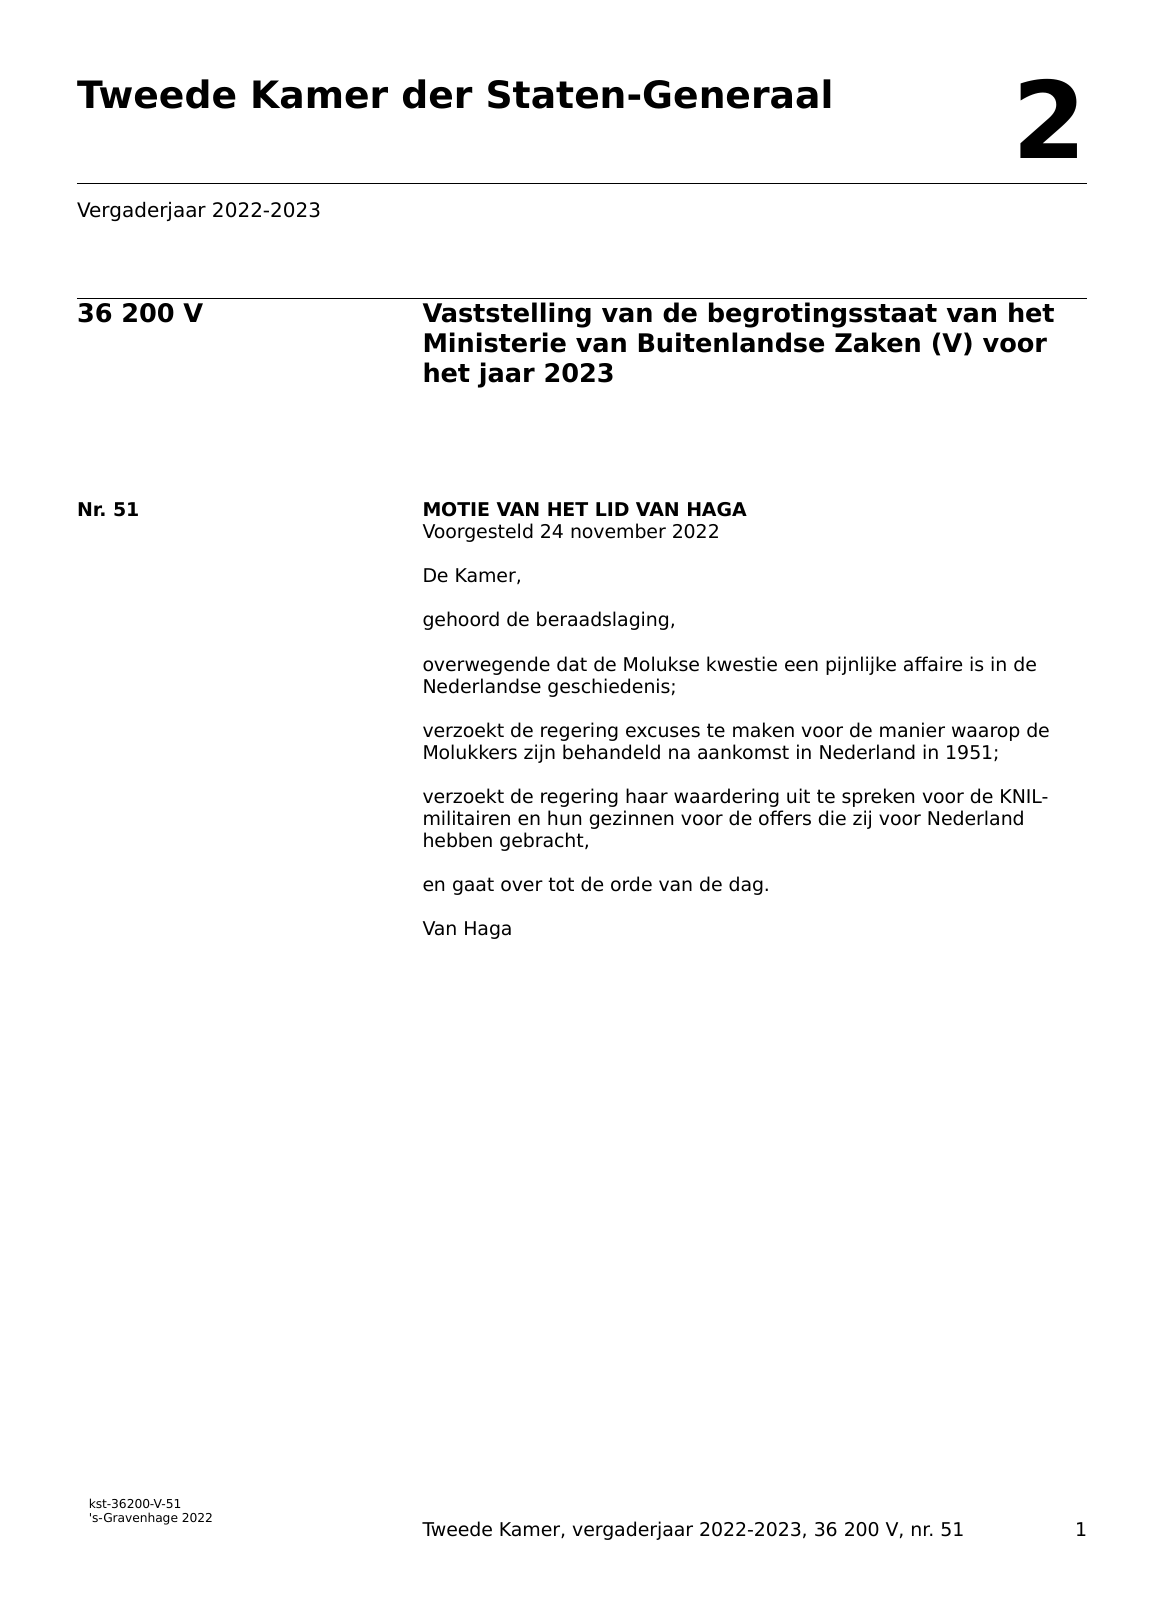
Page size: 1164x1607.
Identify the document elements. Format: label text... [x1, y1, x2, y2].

text Van Haga [422, 918, 1087, 940]
table_cell Vergaderjaar 2022-2023 [77, 184, 1087, 298]
text en gaat over tot de orde van de dag. [422, 874, 1087, 896]
text De Kamer, [422, 565, 1087, 587]
text verzoekt de regering excuses te maken voor de manier waarop de Molukkers zijn behandeld na aankomst in Nederland in 1951; [422, 720, 1087, 764]
text kst-36200-V-51 [88, 1497, 323, 1511]
text overwegende dat de Molukse kwestie een pijnlijke affaire is in de Nederlandse geschiedenis; [422, 653, 1087, 697]
text Voorgesteld 24 november 2022 [422, 521, 1087, 543]
text 's-Gravenhage 2022 [88, 1511, 323, 1525]
subtitle 36 200 V Vaststelling van de begrotingsstaat van het Ministerie van Buitenlandse Zaken (V) voor het jaar 2023 [77, 299, 1087, 388]
table_header 2 [886, 59, 1087, 183]
text gehoord de beraadslaging, [422, 609, 1087, 631]
table_header Tweede Kamer der Staten-Generaal [77, 59, 886, 183]
subtitle Nr. 51 MOTIE VAN HET LID VAN HAGA [77, 499, 1087, 521]
text verzoekt de regering haar waardering uit te spreken voor de KNIL-militairen en hun gezinnen voor de offers die zij voor Nederland hebben gebracht, [422, 786, 1087, 852]
